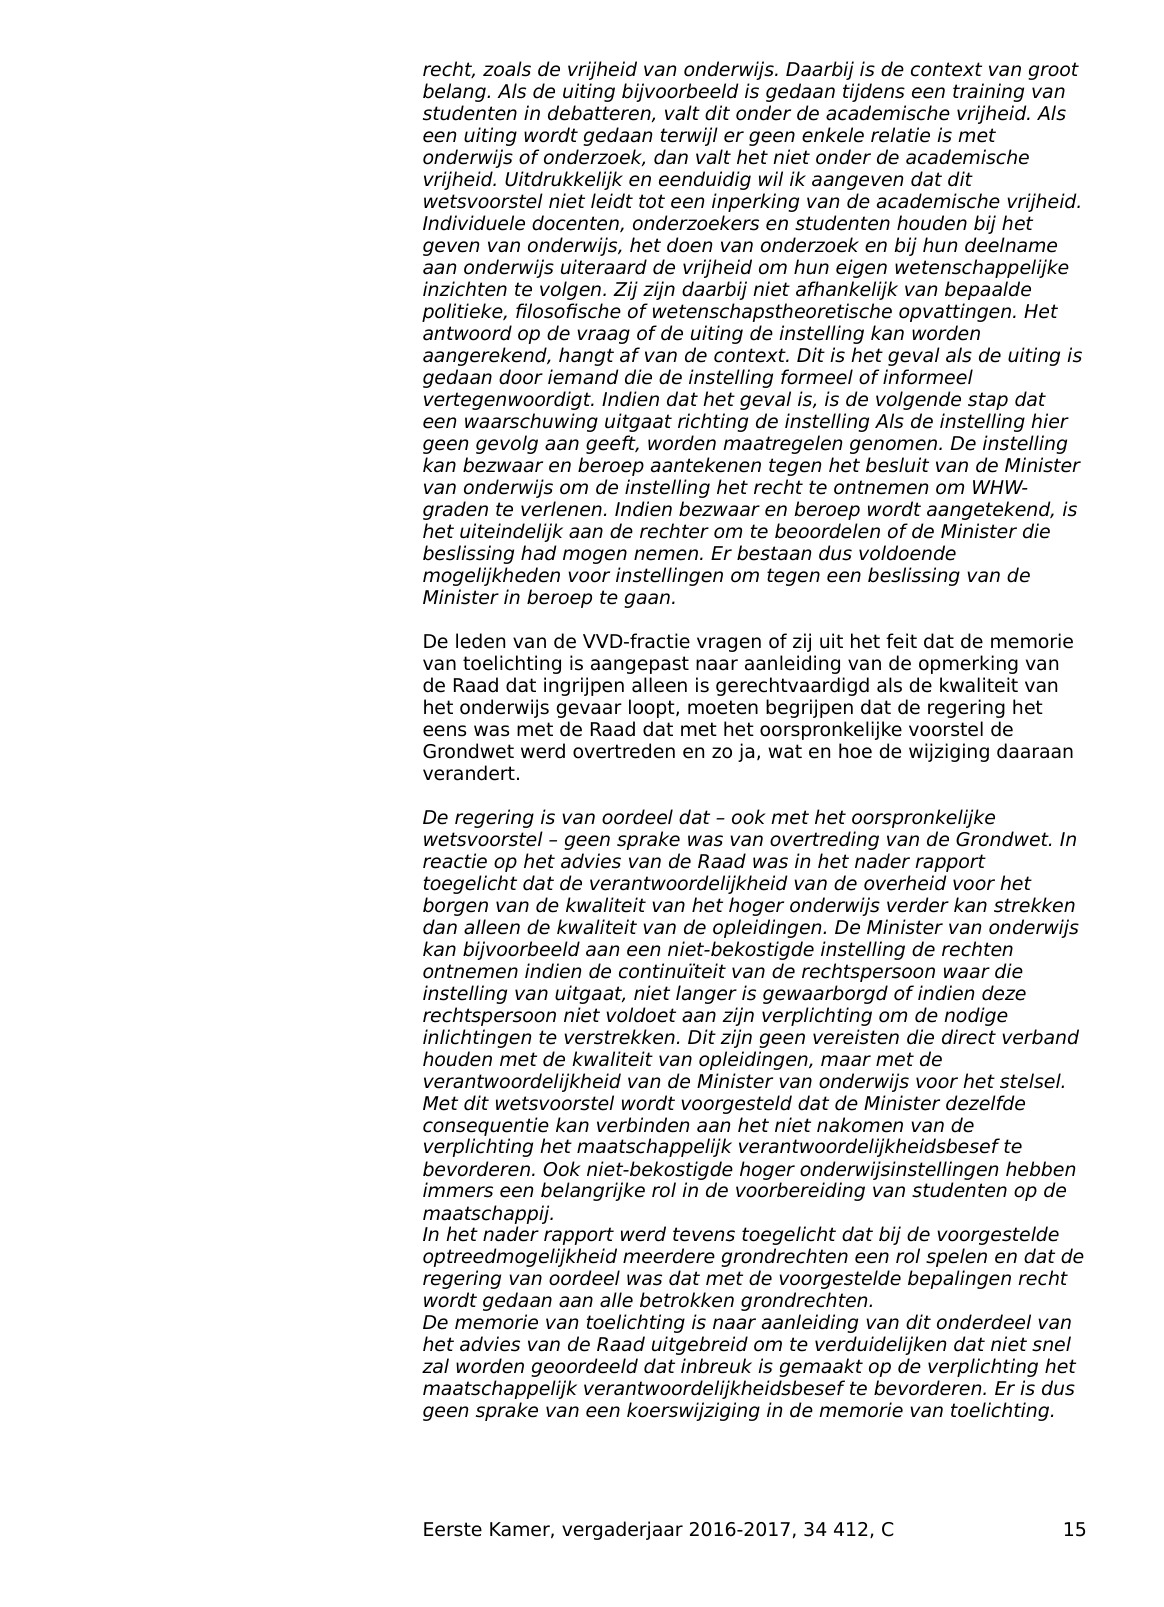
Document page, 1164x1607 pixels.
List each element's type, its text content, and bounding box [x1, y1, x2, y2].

text De leden van de VVD-fractie vragen of zij uit het feit dat de memorie van toelichting is aangepast naar aanleiding van de opmerking van de Raad dat ingrijpen alleen is gerechtvaardigd als de kwaliteit van het onderwijs gevaar loopt, moeten begrijpen dat de regering het eens was met de Raad dat met het oorspronkelijke voorstel de Grondwet werd overtreden en zo ja, wat en hoe de wijziging daaraan verandert. [422, 631, 1087, 784]
text In het nader rapport werd tevens toegelicht dat bij de voorgestelde optreedmogelijkheid meerdere grondrechten een rol spelen en dat de regering van oordeel was dat met de voorgestelde bepalingen recht wordt gedaan aan alle betrokken grondrechten. [422, 1224, 1087, 1312]
text recht, zoals de vrijheid van onderwijs. Daarbij is de context van groot belang. Als de uiting bijvoorbeeld is gedaan tijdens een training van studenten in debatteren, valt dit onder de academische vrijheid. Als een uiting wordt gedaan terwijl er geen enkele relatie is met onderwijs of onderzoek, dan valt het niet onder de academische vrijheid. Uitdrukkelijk en eenduidig wil ik aangeven dat dit wetsvoorstel niet leidt tot een inperking van de academische vrijheid. Individuele docenten, onderzoekers en studenten houden bij het geven van onderwijs, het doen van onderzoek en bij hun deelname aan onderwijs uiteraard de vrijheid om hun eigen wetenschappelijke inzichten te volgen. Zij zijn daarbij niet afhankelijk van bepaalde politieke, filosofische of wetenschapstheoretische opvattingen. Het antwoord op de vraag of de uiting de instelling kan worden aangerekend, hangt af van de context. Dit is het geval als de uiting is gedaan door iemand die de instelling formeel of informeel vertegenwoordigt. Indien dat het geval is, is de volgende stap dat een waarschuwing uitgaat richting de instelling Als de instelling hier geen gevolg aan geeft, worden maatregelen genomen. De instelling kan bezwaar en beroep aantekenen tegen het besluit van de Minister van onderwijs om de instelling het recht te ontnemen om WHW-graden te verlenen. Indien bezwaar en beroep wordt aangetekend, is het uiteindelijk aan de rechter om te beoordelen of de Minister die beslissing had mogen nemen. Er bestaan dus voldoende mogelijkheden voor instellingen om tegen een beslissing van de Minister in beroep te gaan. [422, 59, 1087, 608]
text De memorie van toelichting is naar aanleiding van dit onderdeel van het advies van de Raad uitgebreid om te verduidelijken dat niet snel zal worden geoordeeld dat inbreuk is gemaakt op de verplichting het maatschappelijk verantwoordelijkheidsbesef te bevorderen. Er is dus geen sprake van een koerswijziging in de memorie van toelichting. [422, 1312, 1087, 1422]
text De regering is van oordeel dat – ook met het oorspronkelijke wetsvoorstel – geen sprake was van overtreding van de Grondwet. In reactie op het advies van de Raad was in het nader rapport toegelicht dat de verantwoordelijkheid van de overheid voor het borgen van de kwaliteit van het hoger onderwijs verder kan strekken dan alleen de kwaliteit van de opleidingen. De Minister van onderwijs kan bijvoorbeeld aan een niet-bekostigde instelling de rechten ontnemen indien de continuïteit van de rechtspersoon waar die instelling van uitgaat, niet langer is gewaarborgd of indien deze rechtspersoon niet voldoet aan zijn verplichting om de nodige inlichtingen te verstrekken. Dit zijn geen vereisten die direct verband houden met de kwaliteit van opleidingen, maar met de verantwoordelijkheid van de Minister van onderwijs voor het stelsel. Met dit wetsvoorstel wordt voorgesteld dat de Minister dezelfde consequentie kan verbinden aan het niet nakomen van de verplichting het maatschappelijk verantwoordelijkheidsbesef te bevorderen. Ook niet-bekostigde hoger onderwijsinstellingen hebben immers een belangrijke rol in de voorbereiding van studenten op de maatschappij. [422, 807, 1087, 1224]
